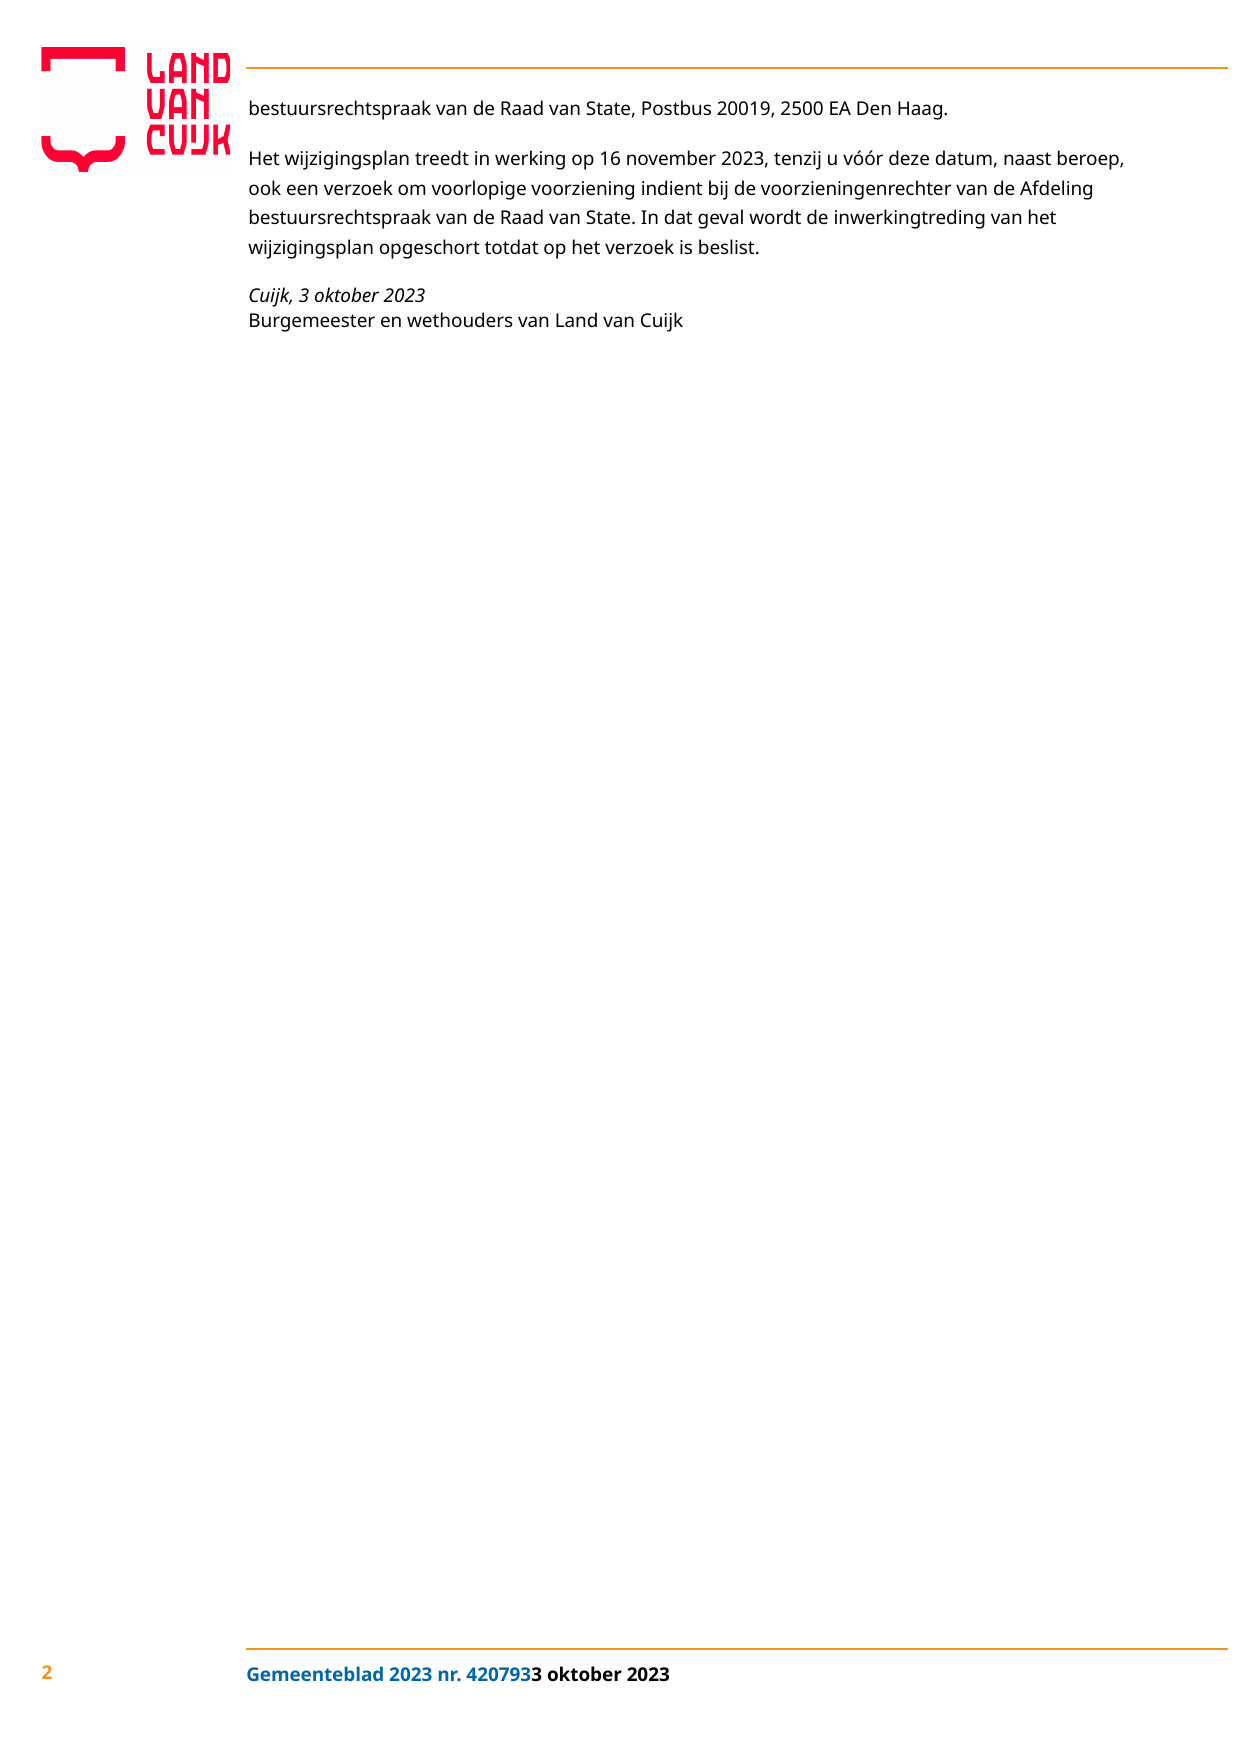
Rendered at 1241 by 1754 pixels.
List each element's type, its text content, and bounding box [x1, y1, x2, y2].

text bestuursrechtspraak van de Raad van State, Postbus 20019, 2500 EA Den Haag. [248, 95, 1152, 121]
text Burgemeester en wethouders van Land van Cuijk [248, 307, 1152, 333]
picture [41, 47, 231, 172]
text Cuijk, 3 oktober 2023 [248, 282, 1152, 307]
text Het wijzigingsplan treedt in werking op 16 november 2023, tenzij u vóór deze datum, naast beroep, ook een verzoek om voorlopige voorziening indient bij de voorzieningenrechter van de Afdeling bestuursrechtspraak van de Raad van State. In dat geval wordt de inwerkingtreding van het wijzigingsplan opgeschort totdat op het verzoek is beslist. [248, 145, 1152, 260]
